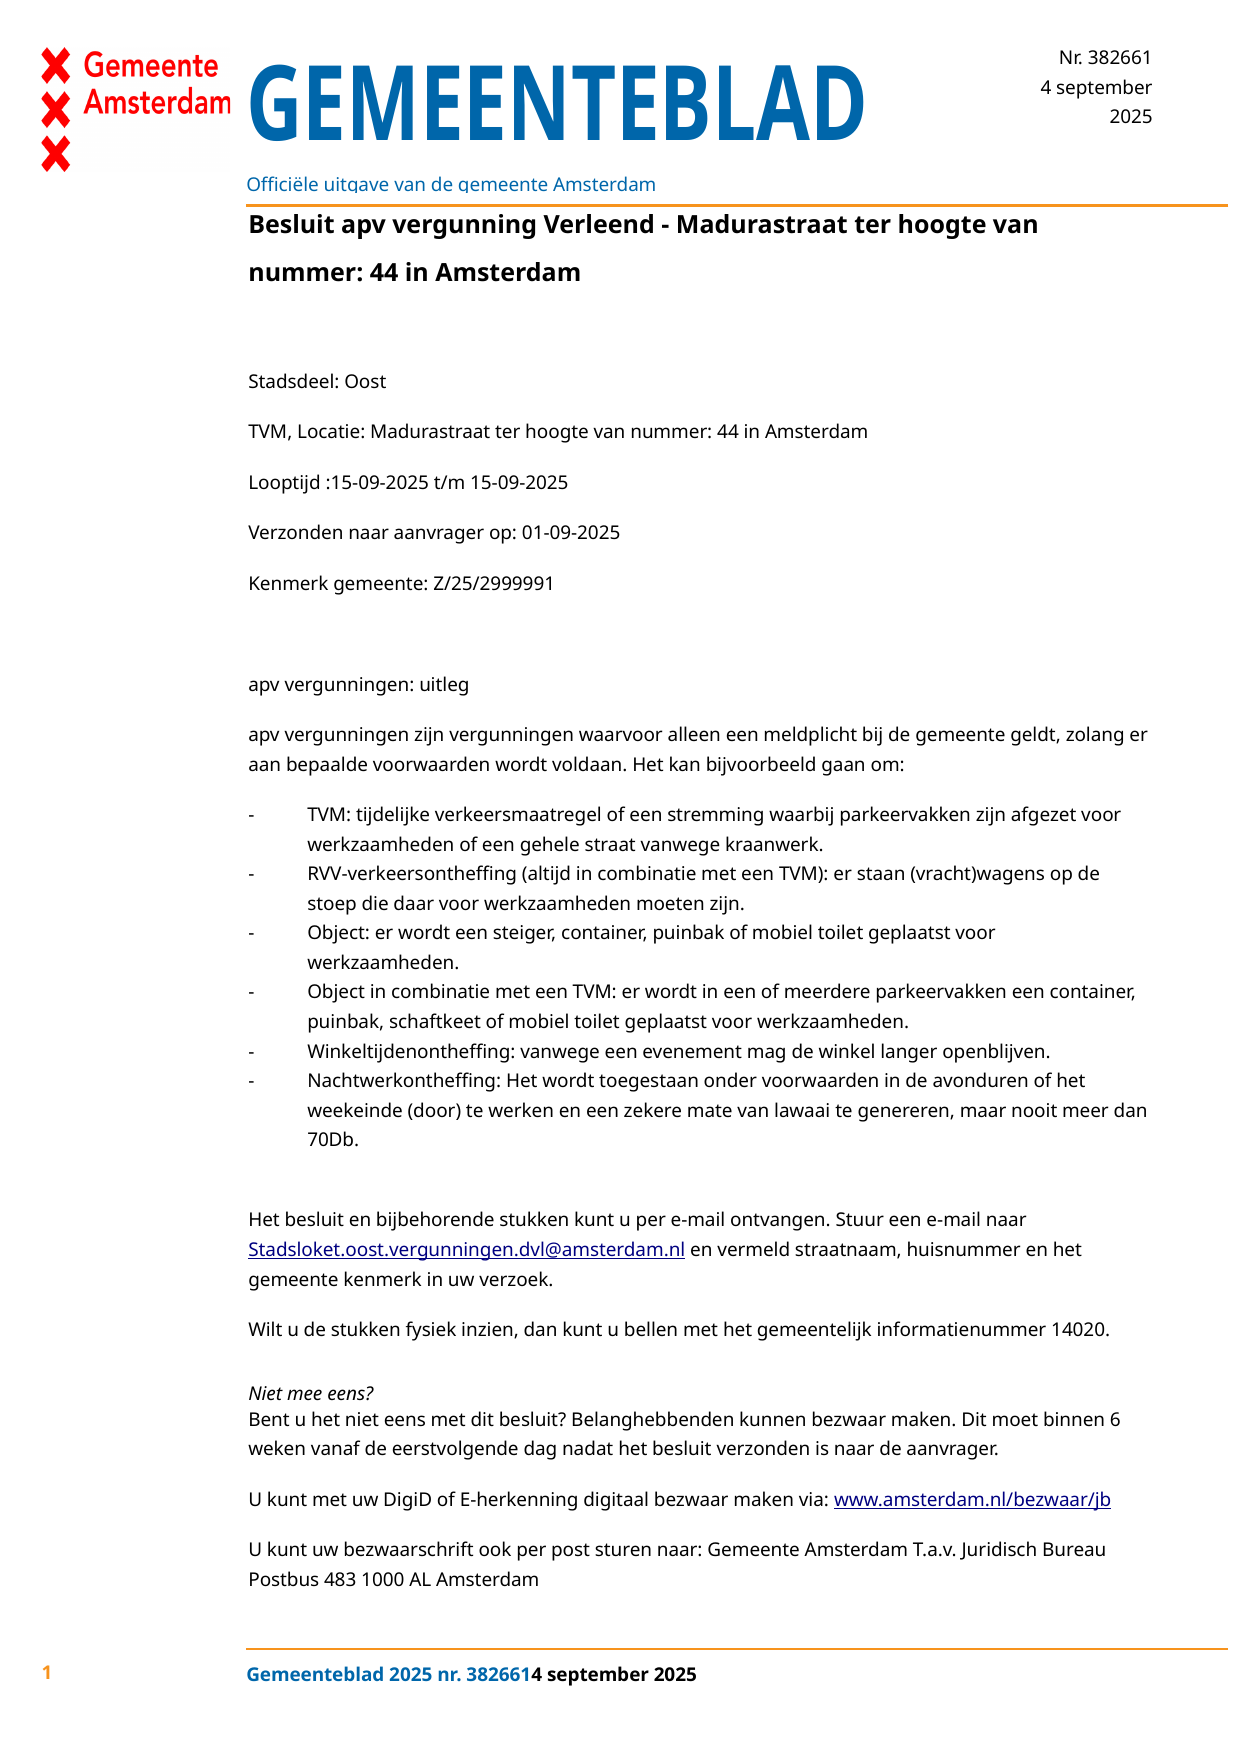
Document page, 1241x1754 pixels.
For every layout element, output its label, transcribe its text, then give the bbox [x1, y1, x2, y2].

text U kunt met uw DigiD of E-herkenning digitaal bezwaar maken via: www.amsterdam.nl/bezwaar/jb [248, 1486, 1152, 1512]
picture [41, 47, 231, 172]
text Verzonden naar aanvrager op: 01-09-2025 [248, 519, 1152, 545]
list Object: er wordt een steiger, container, puinbak of mobiel toilet geplaatst voor werkzaamheden. [248, 919, 1152, 975]
list Object in combinatie met een TVM: er wordt in een of meerdere parkeervakken een container, puinbak, schaftkeet of mobiel toilet geplaatst voor werkzaamheden. [248, 979, 1152, 1034]
text Bent u het niet eens met dit besluit? Belanghebbenden kunnen bezwaar maken. Dit moet binnen 6 weken vanaf de eerstvolgende dag nadat het besluit verzonden is naar de aanvrager. [248, 1406, 1152, 1461]
list TVM: tijdelijke verkeersmaatregel of een stremming waarbij parkeervakken zijn afgezet voor werkzaamheden of een gehele straat vanwege kraanwerk. [248, 801, 1152, 857]
text apv vergunningen zijn vergunningen waarvoor alleen een meldplicht bij de gemeente geldt, zolang er aan bepaalde voorwaarden wordt voldaan. Het kan bijvoorbeeld gaan om: [248, 721, 1152, 777]
list Winkeltijdenontheffing: vanwege een evenement mag de winkel langer openblijven. [248, 1038, 1152, 1064]
text Niet mee eens? [248, 1380, 1152, 1406]
text Stadsdeel: Oost [248, 368, 1152, 394]
text apv vergunningen: uitleg [248, 671, 1152, 697]
text TVM, Locatie: Madurastraat ter hoogte van nummer: 44 in Amsterdam [248, 419, 1152, 444]
text Besluit apv vergunning Verleend - Madurastraat ter hoogte van nummer: 44 in Amsterdam [248, 207, 1152, 288]
text U kunt uw bezwaarschrift ook per post sturen naar: Gemeente Amsterdam T.a.v. Juridisch Bureau Postbus 483 1000 AL Amsterdam [248, 1536, 1152, 1592]
text Kenmerk gemeente: Z/25/2999991 [248, 570, 1152, 596]
text Wilt u de stukken fysiek inzien, dan kunt u bellen met het gemeentelijk informatienummer 14020. [248, 1316, 1152, 1342]
text Looptijd :15-09-2025 t/m 15-09-2025 [248, 469, 1152, 495]
list Nachtwerkontheffing: Het wordt toegestaan onder voorwaarden in de avonduren of het weekeinde (door) te werken en een zekere mate van lawaai te genereren, maar nooit meer dan 70Db. [248, 1067, 1152, 1152]
list RVV-verkeersontheffing (altijd in combinatie met een TVM): er staan (vracht)wagens op de stoep die daar voor werkzaamheden moeten zijn. [248, 860, 1152, 916]
text Het besluit en bijbehorende stukken kunt u per e-mail ontvangen. Stuur een e-mail naar Stadsloket.oost.vergunningen.dvl@amsterdam.nl en vermeld straatnaam, huisnummer en het gemeente kenmerk in uw verzoek. [248, 1207, 1152, 1292]
